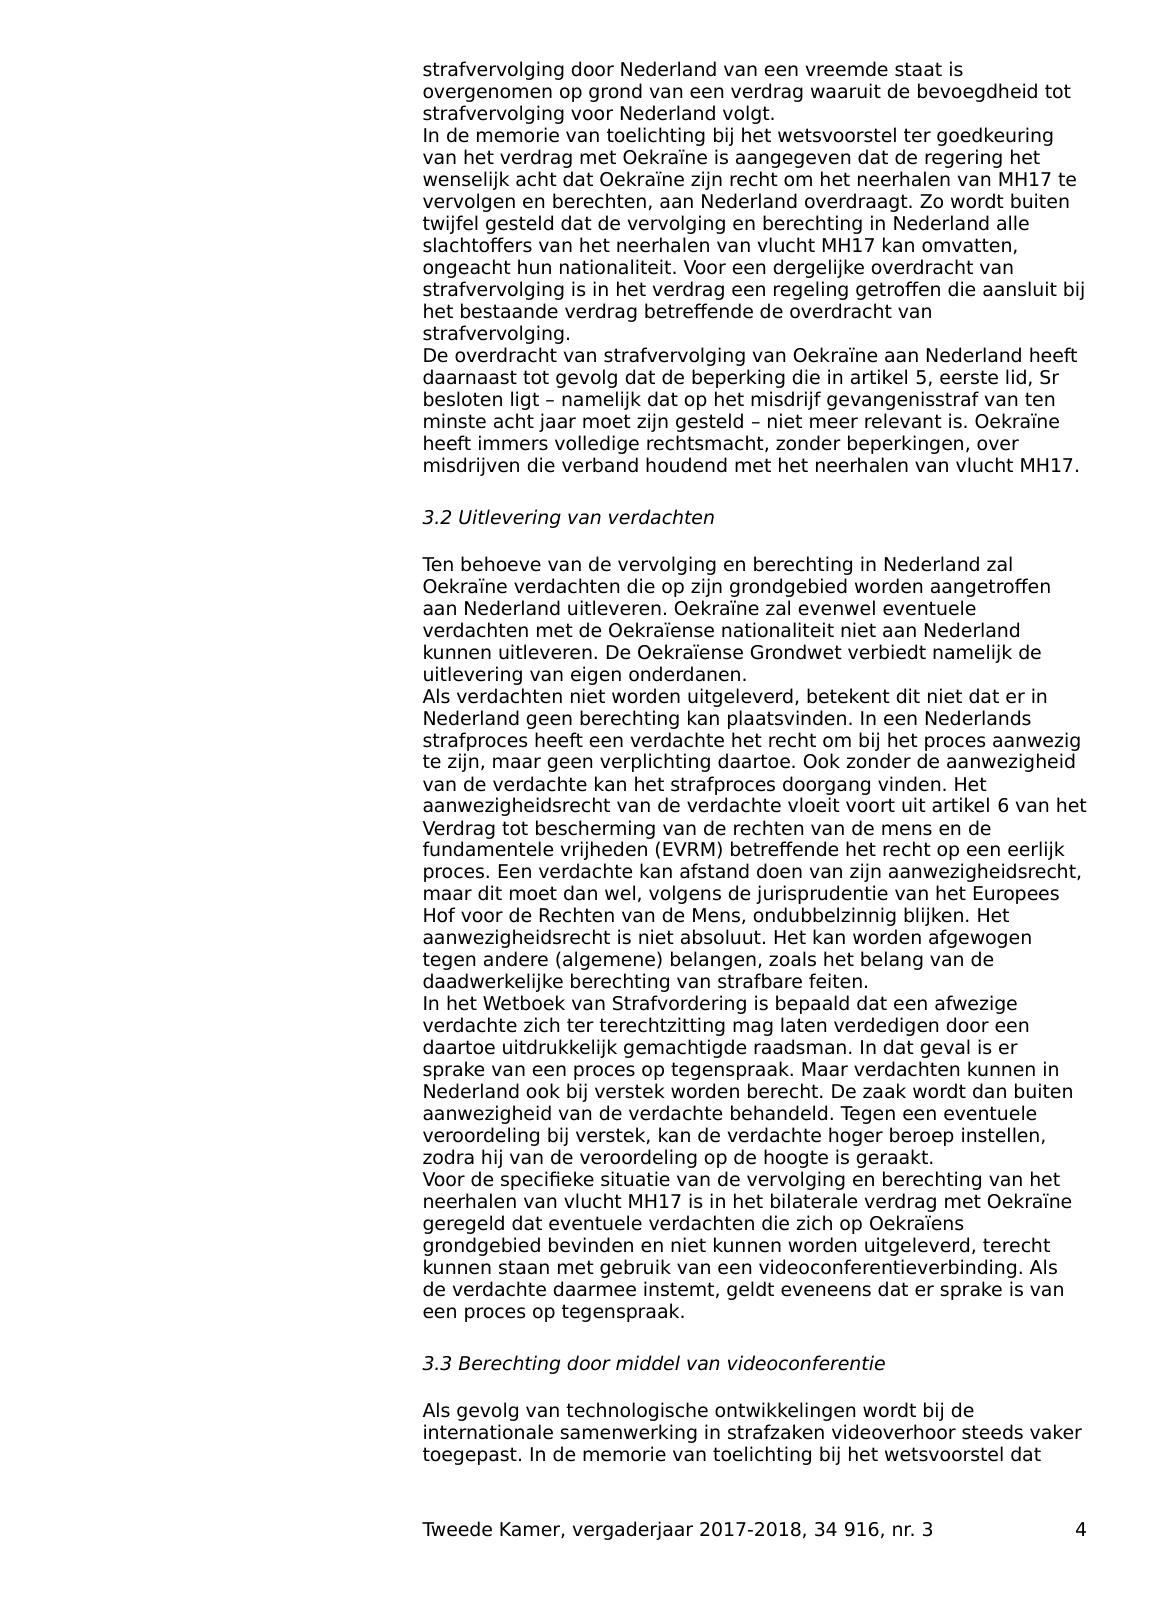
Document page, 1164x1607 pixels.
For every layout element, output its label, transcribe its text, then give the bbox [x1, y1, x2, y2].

text In de memorie van toelichting bij het wetsvoorstel ter goedkeuring van het verdrag met Oekraïne is aangegeven dat de regering het wenselijk acht dat Oekraïne zijn recht om het neerhalen van MH17 te vervolgen en berechten, aan Nederland overdraagt. Zo wordt buiten twijfel gesteld dat de vervolging en berechting in Nederland alle slachtoffers van het neerhalen van vlucht MH17 kan omvatten, ongeacht hun nationaliteit. Voor een dergelijke overdracht van strafvervolging is in het verdrag een regeling getroffen die aansluit bij het bestaande verdrag betreffende de overdracht van strafvervolging. [422, 125, 1087, 345]
subtitle 3.2 Uitlevering van verdachten [422, 507, 1087, 529]
text Ten behoeve van de vervolging en berechting in Nederland zal Oekraïne verdachten die op zijn grondgebied worden aangetroffen aan Nederland uitleveren. Oekraïne zal evenwel eventuele verdachten met de Oekraïense nationaliteit niet aan Nederland kunnen uitleveren. De Oekraïense Grondwet verbiedt namelijk de uitlevering van eigen onderdanen. [422, 554, 1087, 686]
text Als verdachten niet worden uitgeleverd, betekent dit niet dat er in Nederland geen berechting kan plaatsvinden. In een Nederlands strafproces heeft een verdachte het recht om bij het proces aanwezig te zijn, maar geen verplichting daartoe. Ook zonder de aanwezigheid van de verdachte kan het strafproces doorgang vinden. Het aanwezigheidsrecht van de verdachte vloeit voort uit artikel 6 van het Verdrag tot bescherming van de rechten van de mens en de fundamentele vrijheden (EVRM) betreffende het recht op een eerlijk proces. Een verdachte kan afstand doen van zijn aanwezigheidsrecht, maar dit moet dan wel, volgens de jurisprudentie van het Europees Hof voor de Rechten van de Mens, ondubbelzinnig blijken. Het aanwezigheidsrecht is niet absoluut. Het kan worden afgewogen tegen andere (algemene) belangen, zoals het belang van de daadwerkelijke berechting van strafbare feiten. [422, 686, 1087, 993]
text strafvervolging door Nederland van een vreemde staat is overgenomen op grond van een verdrag waaruit de bevoegdheid tot strafvervolging voor Nederland volgt. [422, 59, 1087, 125]
subtitle 3.3 Berechting door middel van videoconferentie [422, 1353, 1087, 1375]
text Als gevolg van technologische ontwikkelingen wordt bij de internationale samenwerking in strafzaken videoverhoor steeds vaker toegepast. In de memorie van toelichting bij het wetsvoorstel dat [422, 1400, 1087, 1466]
text De overdracht van strafvervolging van Oekraïne aan Nederland heeft daarnaast tot gevolg dat de beperking die in artikel 5, eerste lid, Sr besloten ligt – namelijk dat op het misdrijf gevangenisstraf van ten minste acht jaar moet zijn gesteld – niet meer relevant is. Oekraïne heeft immers volledige rechtsmacht, zonder beperkingen, over misdrijven die verband houdend met het neerhalen van vlucht MH17. [422, 345, 1087, 477]
text In het Wetboek van Strafvordering is bepaald dat een afwezige verdachte zich ter terechtzitting mag laten verdedigen door een daartoe uitdrukkelijk gemachtigde raadsman. In dat geval is er sprake van een proces op tegenspraak. Maar verdachten kunnen in Nederland ook bij verstek worden berecht. De zaak wordt dan buiten aanwezigheid van de verdachte behandeld. Tegen een eventuele veroordeling bij verstek, kan de verdachte hoger beroep instellen, zodra hij van de veroordeling op de hoogte is geraakt. [422, 993, 1087, 1169]
text Voor de specifieke situatie van de vervolging en berechting van het neerhalen van vlucht MH17 is in het bilaterale verdrag met Oekraïne geregeld dat eventuele verdachten die zich op Oekraïens grondgebied bevinden en niet kunnen worden uitgeleverd, terecht kunnen staan met gebruik van een videoconferentieverbinding. Als de verdachte daarmee instemt, geldt eveneens dat er sprake is van een proces op tegenspraak. [422, 1169, 1087, 1323]
